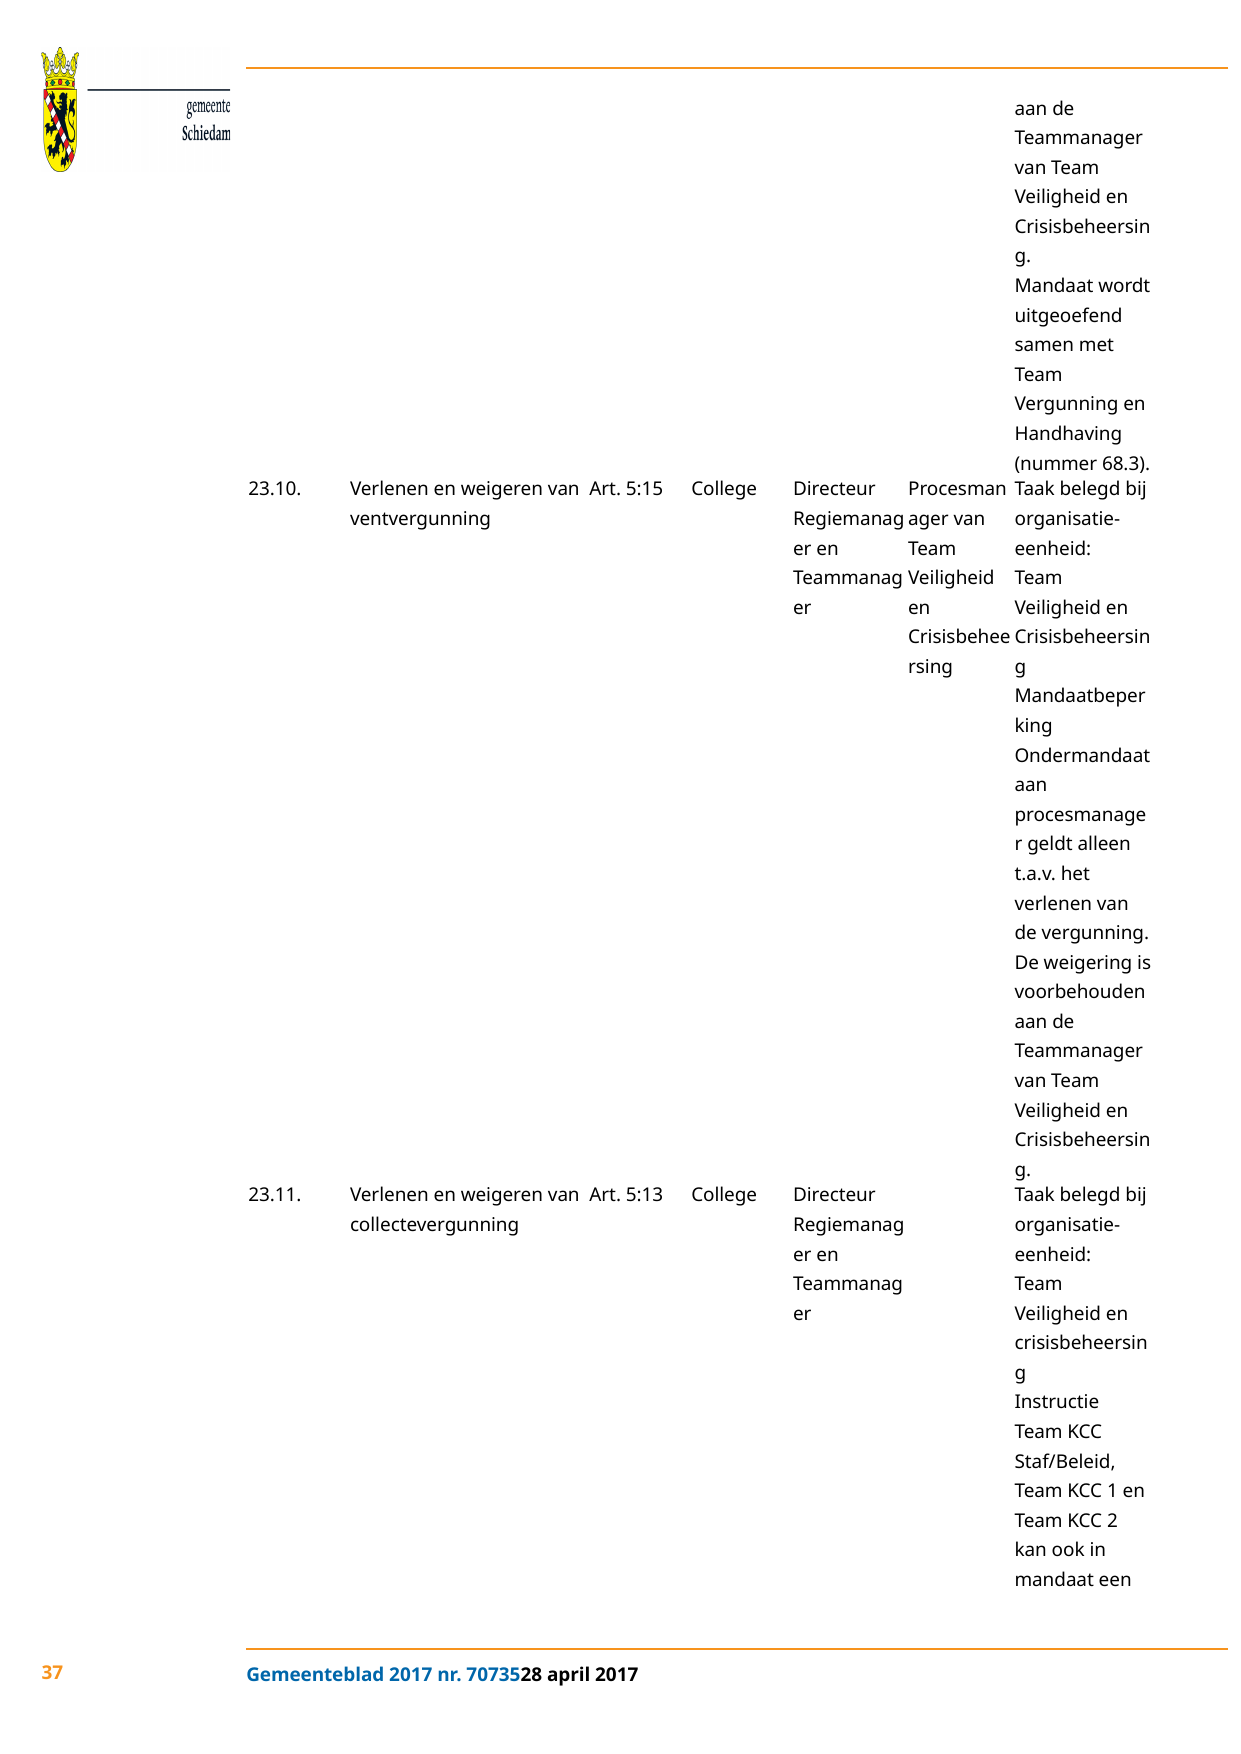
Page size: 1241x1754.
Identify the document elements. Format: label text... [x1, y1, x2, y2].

table_cell 23.11. [248, 1182, 350, 1592]
table_cell Verlenen en weigeren van collectevergunning [350, 1182, 589, 1592]
table_cell Verlenen en weigeren van ventvergunning [350, 476, 589, 1182]
table_cell Directeur Regiemanager en Teammanager [793, 476, 908, 1182]
table_cell [691, 95, 793, 476]
table_cell aan de Teammanager van Team Veiligheid en Crisisbeheersing. Mandaat wordt uitgeoefend samen met Team Vergunning en Handhaving (nummer 68.3). [1014, 95, 1152, 476]
table_cell College [691, 476, 793, 1182]
table_cell 23.10. [248, 476, 350, 1182]
table_cell Taak belegd bij organisatie-eenheid: Team Veiligheid en crisisbeheersing Instructie Team KCC Staf/Beleid, Team KCC 1 en Team KCC 2 kan ook in mandaat een [1014, 1182, 1152, 1592]
table_cell College [691, 1182, 793, 1592]
table_cell [248, 95, 350, 476]
table_cell [908, 95, 1014, 476]
table_cell [908, 1182, 1014, 1592]
table_cell Taak belegd bij organisatie-eenheid: Team Veiligheid en Crisisbeheersing Mandaatbeperking Ondermandaat aan procesmanager geldt alleen t.a.v. het verlenen van de vergunning. De weigering is voorbehouden aan de Teammanager van Team Veiligheid en Crisisbeheersing. [1014, 476, 1152, 1182]
table_cell Procesmanager van Team Veiligheid en Crisisbeheersing [908, 476, 1014, 1182]
table_cell Art. 5:15 [589, 476, 691, 1182]
table_cell [350, 95, 589, 476]
table_cell Art. 5:13 [589, 1182, 691, 1592]
picture [41, 47, 231, 172]
table_cell [793, 95, 908, 476]
table_cell Directeur Regiemanager en Teammanager [793, 1182, 908, 1592]
table_cell [589, 95, 691, 476]
